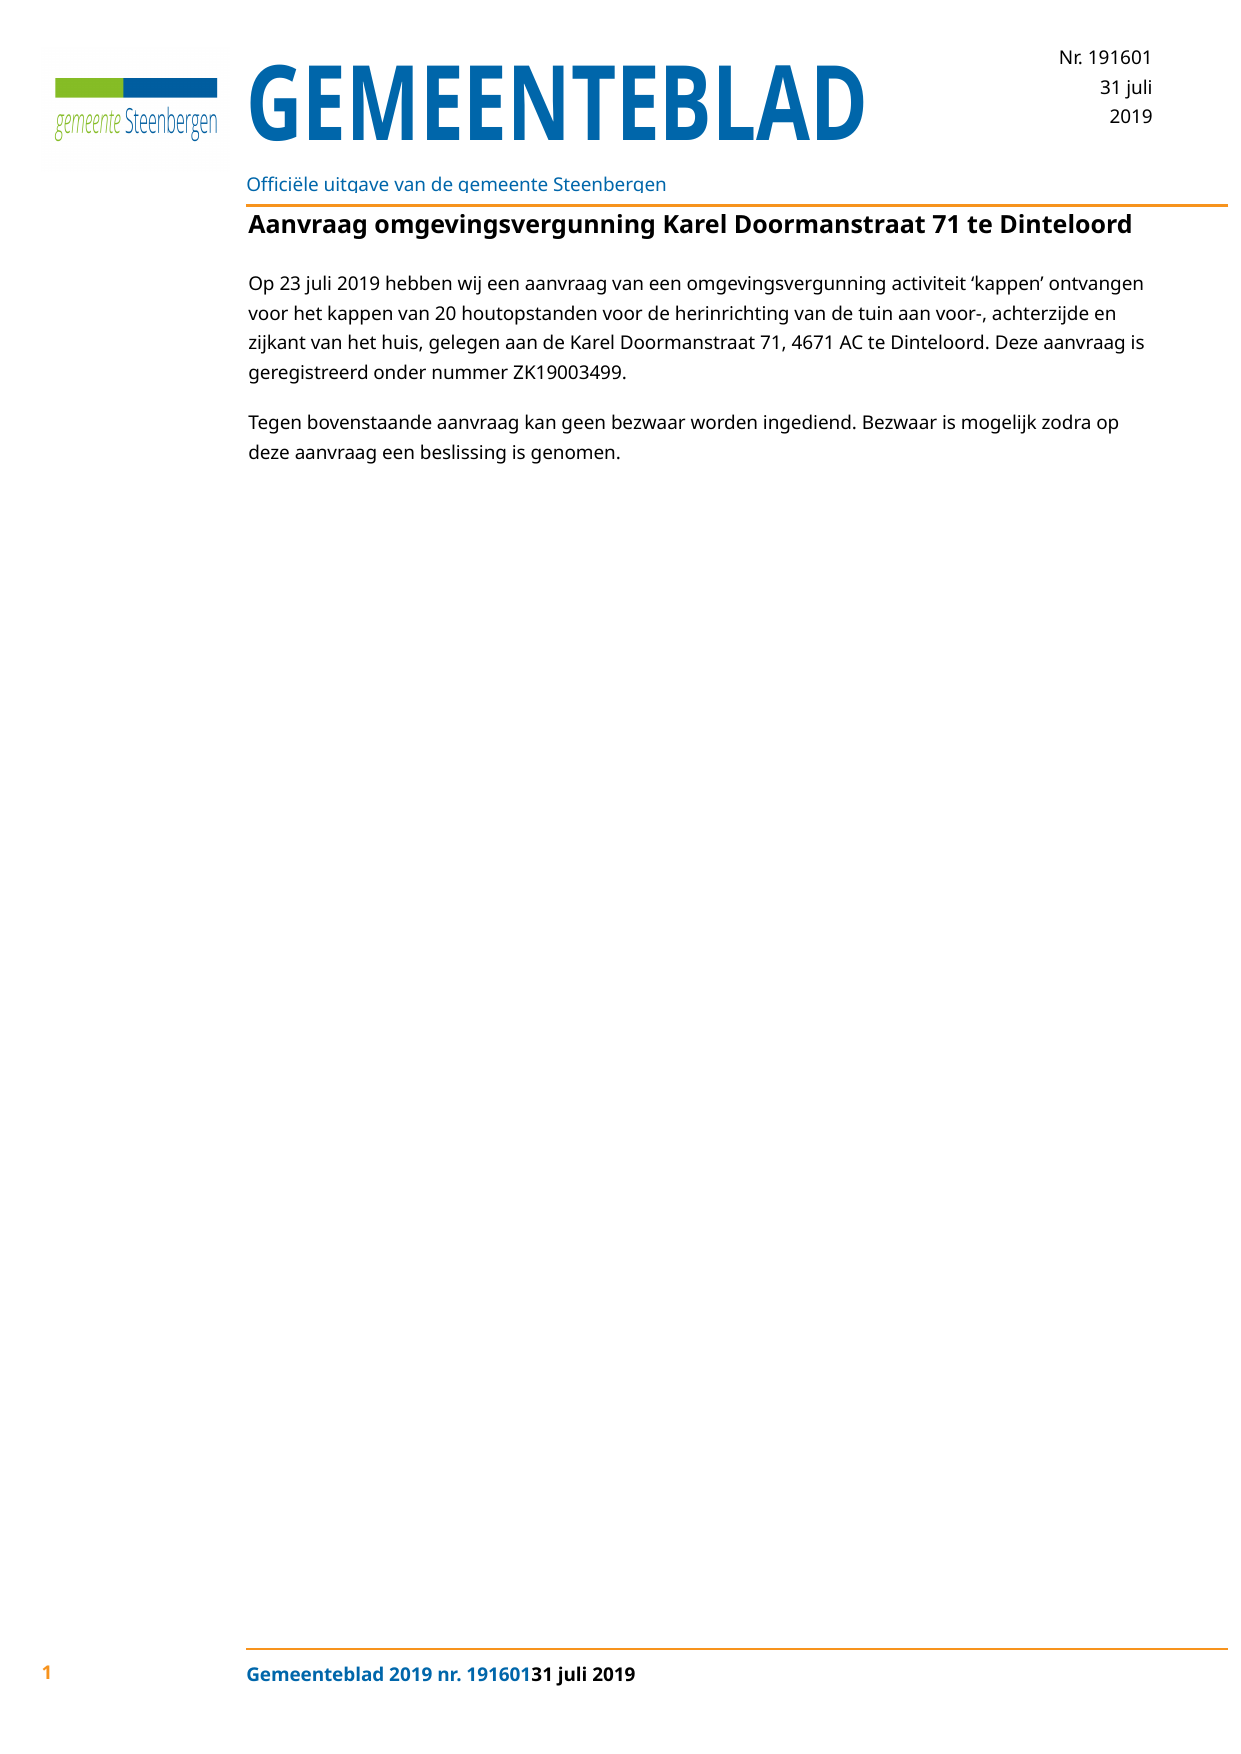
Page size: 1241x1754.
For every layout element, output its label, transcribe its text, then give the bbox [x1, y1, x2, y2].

text Op 23 juli 2019 hebben wij een aanvraag van een omgevingsvergunning activiteit ‘kappen’ ontvangen voor het kappen van 20 houtopstanden voor de herinrichting van de tuin aan voor-, achterzijde en zijkant van het huis, gelegen aan de Karel Doormanstraat 71, 4671 AC te Dinteloord. Deze aanvraag is geregistreerd onder nummer ZK19003499. [248, 270, 1152, 385]
picture [41, 47, 231, 172]
text Aanvraag omgevingsvergunning Karel Doormanstraat 71 te Dinteloord [248, 207, 1152, 241]
text Tegen bovenstaande aanvraag kan geen bezwaar worden ingediend. Bezwaar is mogelijk zodra op deze aanvraag een beslissing is genomen. [248, 409, 1152, 465]
